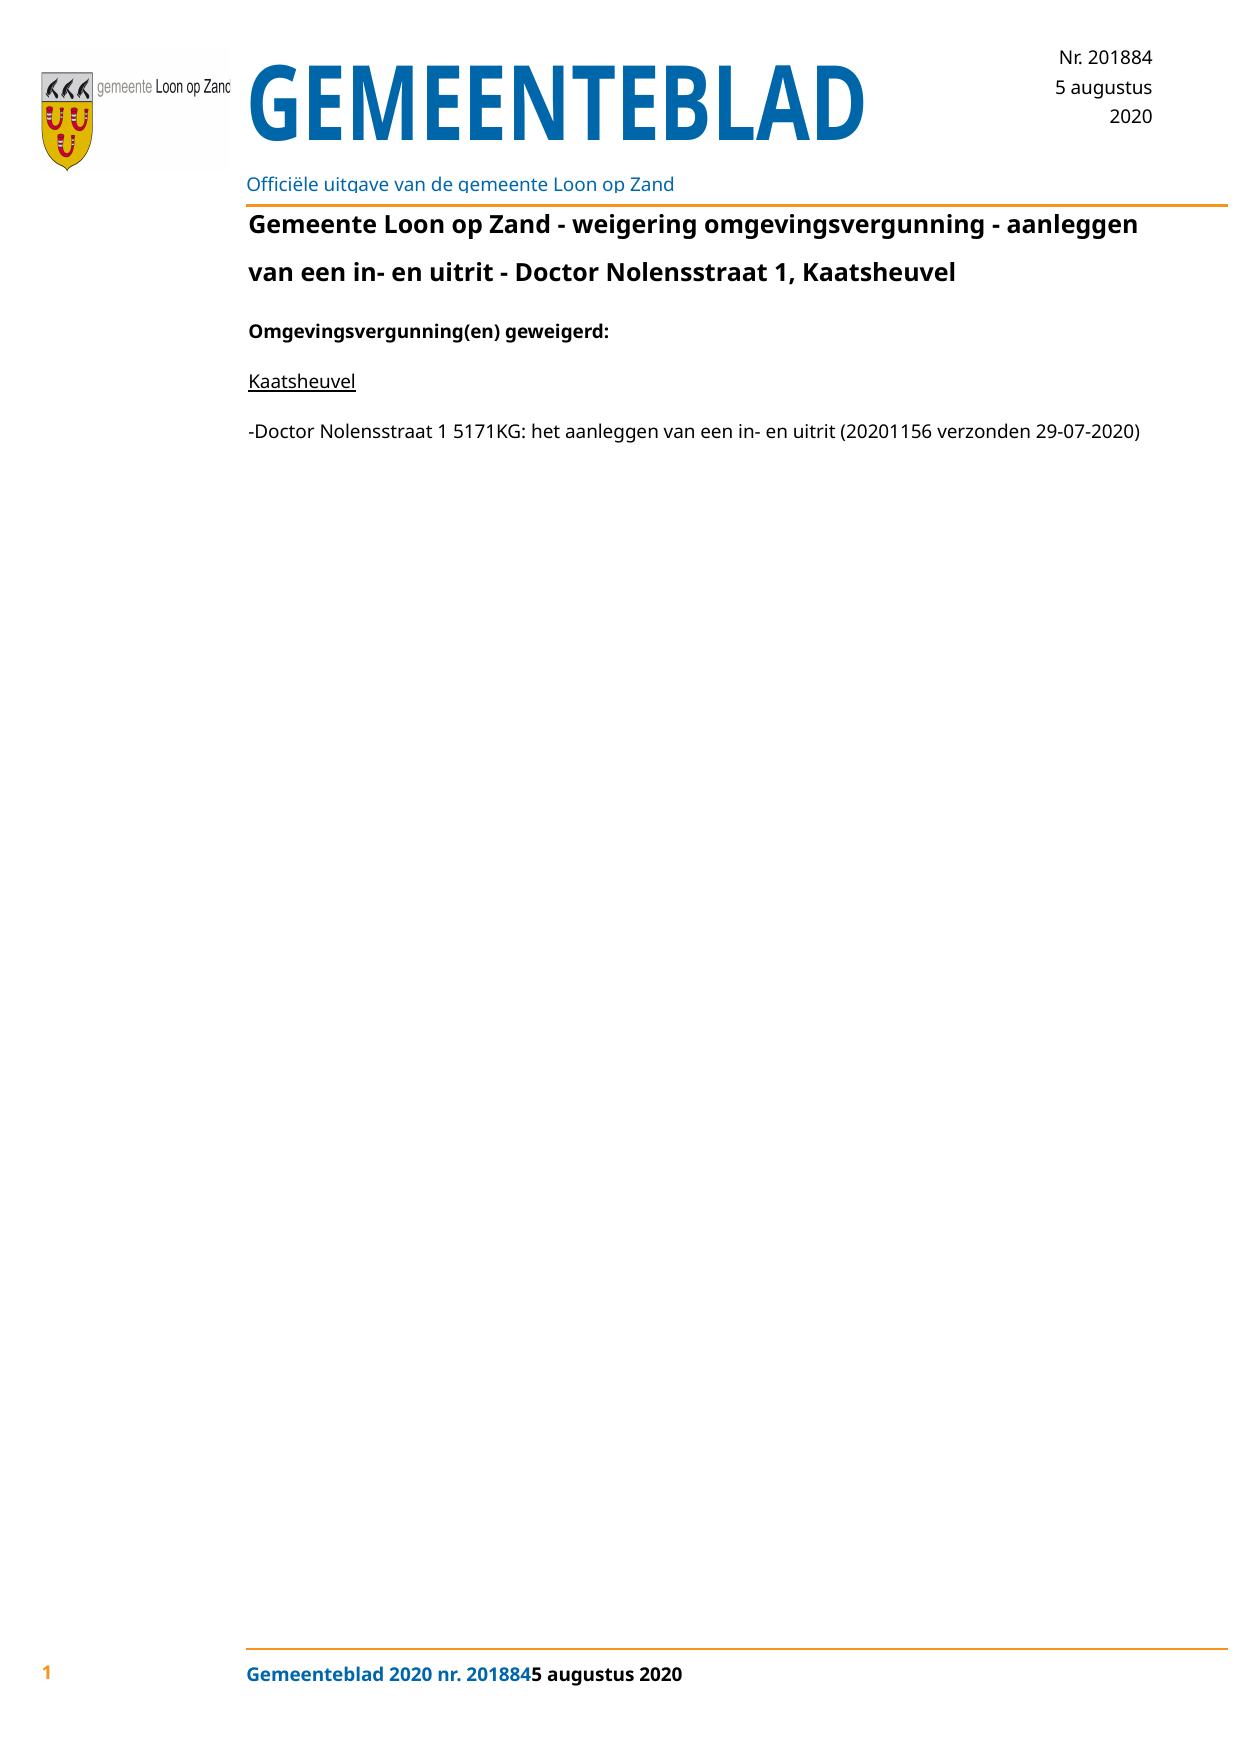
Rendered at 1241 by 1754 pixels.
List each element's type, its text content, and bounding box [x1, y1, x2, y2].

text -Doctor Nolensstraat 1 5171KG: het aanleggen van een in- en uitrit (20201156 verzonden 29-07-2020) [248, 419, 1152, 444]
text Omgevingsvergunning(en) geweigerd: [248, 318, 1152, 344]
picture [41, 47, 231, 172]
text Gemeente Loon op Zand - weigering omgevingsvergunning - aanleggen van een in- en uitrit - Doctor Nolensstraat 1, Kaatsheuvel [248, 207, 1152, 288]
text Kaatsheuvel [248, 368, 1152, 394]
